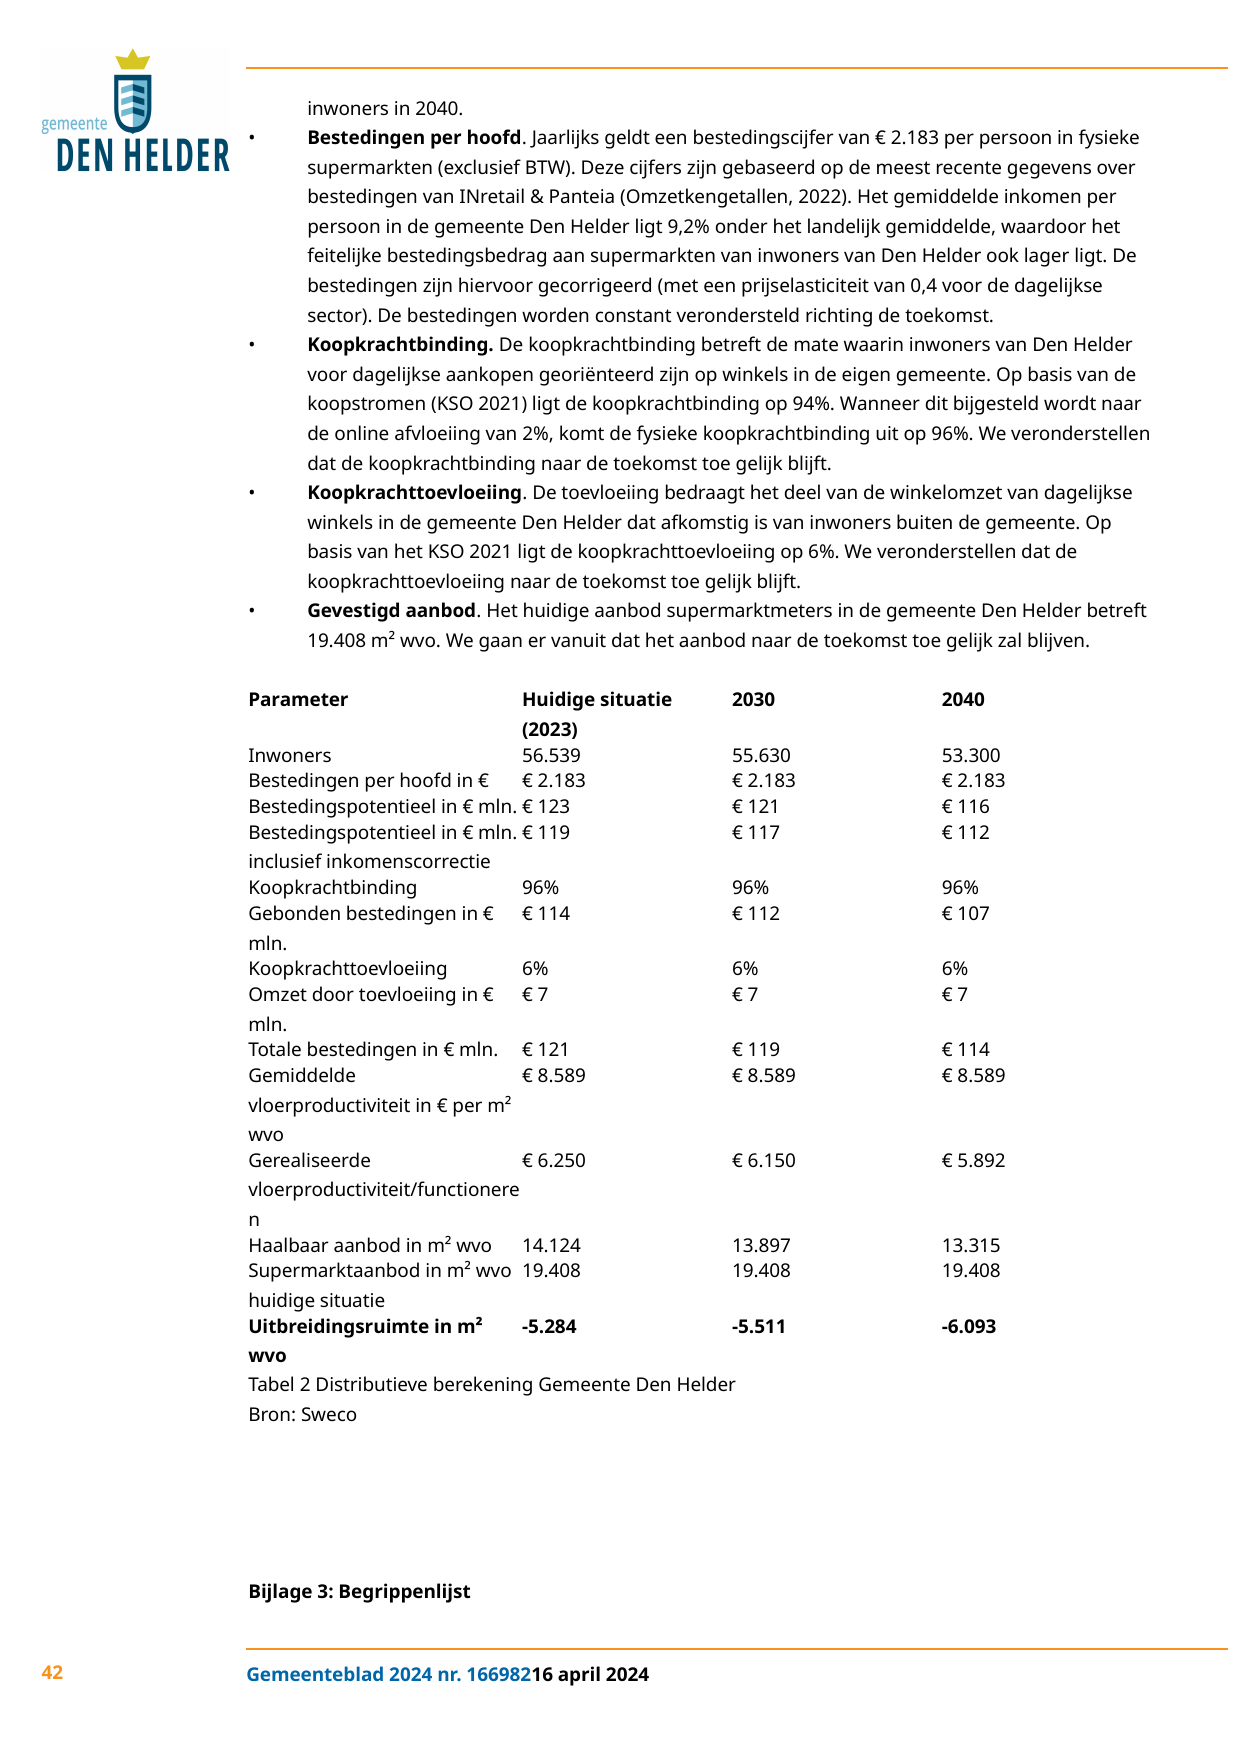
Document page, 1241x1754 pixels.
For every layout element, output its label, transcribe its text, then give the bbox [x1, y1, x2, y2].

table_cell € 7 [522, 981, 732, 1036]
table_cell € 117 [732, 819, 942, 874]
table_cell 19.408 [522, 1258, 732, 1313]
table_cell Gerealiseerde vloerproductiviteit/functioneren [248, 1147, 522, 1232]
table_cell € 2.183 [522, 768, 732, 793]
table_cell 6% [522, 955, 732, 981]
table_cell 55.630 [732, 742, 942, 768]
table_cell € 2.183 [732, 768, 942, 793]
table_cell € 8.589 [732, 1062, 942, 1147]
table_cell Bestedingspotentieel in € mln. [248, 793, 522, 819]
text Bijlage 3: Begrippenlijst [248, 1579, 1152, 1604]
list inwoners in 2040. [248, 95, 1152, 121]
table_cell Gebonden bestedingen in € mln. [248, 900, 522, 955]
table_cell € 119 [732, 1036, 942, 1062]
table_cell € 8.589 [942, 1062, 1152, 1147]
table_cell 53.300 [942, 742, 1152, 768]
table_cell -5.284 [522, 1313, 732, 1368]
table_cell Gemiddelde vloerproductiviteit in € per m² wvo [248, 1062, 522, 1147]
table_cell 19.408 [942, 1258, 1152, 1313]
table_cell € 7 [942, 981, 1152, 1036]
table_cell € 121 [732, 793, 942, 819]
text Tabel 2 Distributieve berekening Gemeente Den Helder [248, 1372, 1152, 1397]
table_cell 6% [942, 955, 1152, 981]
table_cell 96% [732, 874, 942, 900]
picture [41, 47, 231, 172]
table_cell Omzet door toevloeiing in € mln. [248, 981, 522, 1036]
table_cell Haalbaar aanbod in m² wvo [248, 1232, 522, 1258]
picture [100, 154, 106, 172]
table_cell 14.124 [522, 1232, 732, 1258]
table_cell Koopkrachttoevloeiing [248, 955, 522, 981]
table_header 2040 [942, 687, 1152, 742]
table_cell € 123 [522, 793, 732, 819]
picture [63, 144, 68, 165]
table_cell Bestedingspotentieel in € mln. inclusief inkomenscorrectie [248, 819, 522, 874]
table_cell € 119 [522, 819, 732, 874]
table_cell € 116 [942, 793, 1152, 819]
text Bron: Sweco [248, 1401, 1152, 1427]
table_cell € 6.250 [522, 1147, 732, 1232]
table_cell Inwoners [248, 742, 522, 768]
table_header Huidige situatie (2023) [522, 687, 732, 742]
picture [130, 157, 135, 172]
picture [220, 160, 224, 172]
table_cell € 112 [732, 900, 942, 955]
table_cell € 114 [522, 900, 732, 955]
picture [182, 144, 187, 165]
table_cell 13.897 [732, 1232, 942, 1258]
table_cell 96% [942, 874, 1152, 900]
table_cell € 107 [942, 900, 1152, 955]
table_cell € 6.150 [732, 1147, 942, 1232]
table_header 2030 [732, 687, 942, 742]
table_cell Koopkrachtbinding [248, 874, 522, 900]
table_cell € 5.892 [942, 1147, 1152, 1232]
list Koopkrachtbinding. De koopkrachtbinding betreft de mate waarin inwoners van Den Helder voor dagelijkse aankopen georiënteerd zijn op winkels in de eigen gemeente. Op basis van de koopstromen (KSO 2021) ligt de koopkrachtbinding op 94%. Wanneer dit bijgesteld wordt naar de online afvloeiing van 2%, komt de fysieke koopkrachtbinding uit op 96%. We veronderstellen dat de koopkrachtbinding naar de toekomst toe gelijk blijft. [248, 331, 1152, 476]
table_cell 6% [732, 955, 942, 981]
table_cell 56.539 [522, 742, 732, 768]
list Bestedingen per hoofd. Jaarlijks geldt een bestedingscijfer van € 2.183 per persoon in fysieke supermarkten (exclusief BTW). Deze cijfers zijn gebaseerd op de meest recente gegevens over bestedingen van INretail & Panteia (Omzetkengetallen, 2022). Het gemiddelde inkomen per persoon in de gemeente Den Helder ligt 9,2% onder het landelijk gemiddelde, waardoor het feitelijke bestedingsbedrag aan supermarkten van inwoners van Den Helder ook lager ligt. De bestedingen zijn hiervoor gecorrigeerd (met een prijselasticiteit van 0,4 voor de dagelijkse sector). De bestedingen worden constant verondersteld richting de toekomst. [248, 124, 1152, 328]
table_cell € 114 [942, 1036, 1152, 1062]
table_cell Bestedingen per hoofd in € [248, 768, 522, 793]
table_cell 13.315 [942, 1232, 1152, 1258]
table_cell 96% [522, 874, 732, 900]
table_cell € 112 [942, 819, 1152, 874]
table_cell 19.408 [732, 1258, 942, 1313]
table_cell € 7 [732, 981, 942, 1036]
table_cell -6.093 [942, 1313, 1152, 1368]
table_cell € 121 [522, 1036, 732, 1062]
table_cell -5.511 [732, 1313, 942, 1368]
table_cell Totale bestedingen in € mln. [248, 1036, 522, 1062]
table_cell Uitbreidingsruimte in m² wvo [248, 1313, 522, 1368]
list Gevestigd aanbod. Het huidige aanbod supermarktmeters in de gemeente Den Helder betreft 19.408 m² wvo. We gaan er vanuit dat het aanbod naar de toekomst toe gelijk zal blijven. [248, 598, 1152, 653]
table_cell Supermarktaanbod in m² wvo huidige situatie [248, 1258, 522, 1313]
table_header Parameter [248, 687, 522, 742]
table_cell € 2.183 [942, 768, 1152, 793]
table_cell € 8.589 [522, 1062, 732, 1147]
list Koopkrachttoevloeiing. De toevloeiing bedraagt het deel van de winkelomzet van dagelijkse winkels in de gemeente Den Helder dat afkomstig is van inwoners buiten de gemeente. Op basis van het KSO 2021 ligt de koopkrachttoevloeiing op 6%. We veronderstellen dat de koopkrachttoevloeiing naar de toekomst toe gelijk blijft. [248, 479, 1152, 594]
